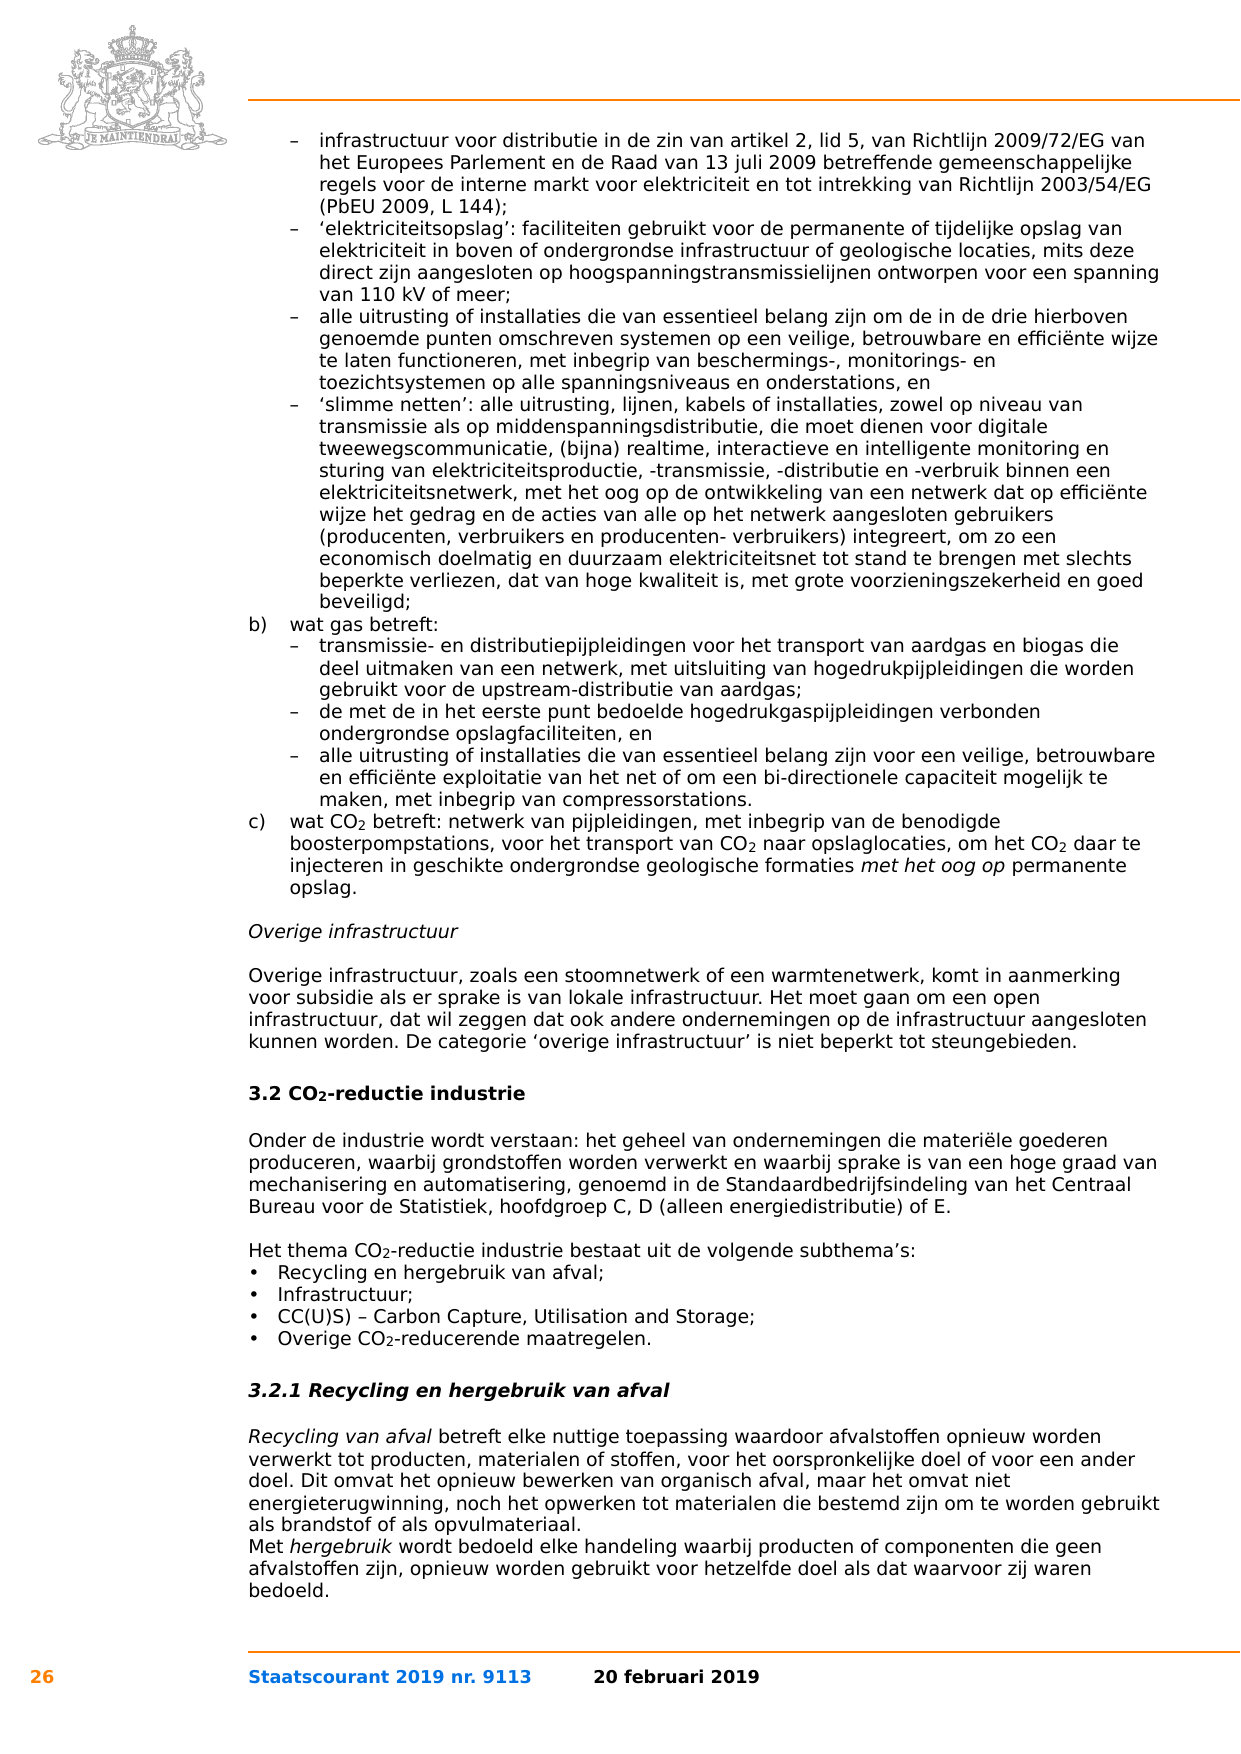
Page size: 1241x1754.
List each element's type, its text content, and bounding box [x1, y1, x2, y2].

text – de met de in het eerste punt bedoelde hogedrukgaspijpleidingen verbonden ondergrondse opslagfaciliteiten, en [289, 701, 1163, 745]
text Het thema CO2-reductie industrie bestaat uit de volgende subthema’s: [248, 1239, 1163, 1262]
text • Infrastructuur; [248, 1283, 1163, 1306]
text Onder de industrie wordt verstaan: het geheel van ondernemingen die materiële goederen produceren, waarbij grondstoffen worden verwerkt en waarbij sprake is van een hoge graad van mechanisering en automatisering, genoemd in de Standaardbedrijfsindeling van het Centraal Bureau voor de Statistiek, hoofdgroep C, D (alleen energiedistributie) of E. [248, 1130, 1163, 1218]
text – alle uitrusting of installaties die van essentieel belang zijn voor een veilige, betrouwbare en efficiënte exploitatie van het net of om een bi-directionele capaciteit mogelijk te maken, met inbegrip van compressorstations. [289, 745, 1163, 811]
text – alle uitrusting of installaties die van essentieel belang zijn om de in de drie hierboven genoemde punten omschreven systemen op een veilige, betrouwbare en efficiënte wijze te laten functioneren, met inbegrip van beschermings-, monitorings- en toezichtsystemen op alle spanningsniveaus en onderstations, en [289, 306, 1163, 394]
text b) wat gas betreft: [248, 613, 1163, 635]
subtitle 3.2.1 Recycling en hergebruik van afval [248, 1379, 1163, 1401]
subtitle 3.2 CO2-reductie industrie [248, 1083, 1163, 1105]
subtitle Overige infrastructuur [248, 921, 1163, 943]
text Overige infrastructuur, zoals een stoomnetwerk of een warmtenetwerk, komt in aanmerking voor subsidie als er sprake is van lokale infrastructuur. Het moet gaan om een open infrastructuur, dat wil zeggen dat ook andere ondernemingen op de infrastructuur aangesloten kunnen worden. De categorie ‘overige infrastructuur’ is niet beperkt tot steungebieden. [248, 965, 1163, 1053]
text – ‘elektriciteitsopslag’: faciliteiten gebruikt voor de permanente of tijdelijke opslag van elektriciteit in boven of ondergrondse infrastructuur of geologische locaties, mits deze direct zijn aangesloten op hoogspanningstransmissielijnen ontworpen voor een spanning van 110 kV of meer; [289, 218, 1163, 306]
text • CC(U)S) – Carbon Capture, Utilisation and Storage; [248, 1306, 1163, 1327]
text – infrastructuur voor distributie in de zin van artikel 2, lid 5, van Richtlijn 2009/72/EG van het Europees Parlement en de Raad van 13 juli 2009 betreffende gemeenschappelijke regels voor de interne markt voor elektriciteit en tot intrekking van Richtlijn 2003/54/EG (PbEU 2009, L 144); [289, 130, 1163, 218]
text – transmissie- en distributiepijpleidingen voor het transport van aardgas en biogas die deel uitmaken van een netwerk, met uitsluiting van hogedrukpijpleidingen die worden gebruikt voor de upstream-distributie van aardgas; [289, 635, 1163, 701]
text • Recycling en hergebruik van afval; [248, 1262, 1163, 1283]
picture [38, 25, 227, 150]
text • Overige CO2-reducerende maatregelen. [248, 1327, 1163, 1349]
text – ‘slimme netten’: alle uitrusting, lijnen, kabels of installaties, zowel op niveau van transmissie als op middenspanningsdistributie, die moet dienen voor digitale tweewegscommunicatie, (bijna) realtime, interactieve en intelligente monitoring en sturing van elektriciteitsproductie, -transmissie, -distributie en -verbruik binnen een elektriciteitsnetwerk, met het oog op de ontwikkeling van een netwerk dat op efficiënte wijze het gedrag en de acties van alle op het netwerk aangesloten gebruikers (producenten, verbruikers en producenten- verbruikers) integreert, om zo een economisch doelmatig en duurzaam elektriciteitsnet tot stand te brengen met slechts beperkte verliezen, dat van hoge kwaliteit is, met grote voorzieningszekerheid en goed beveiligd; [289, 394, 1163, 613]
text c) wat CO2 betreft: netwerk van pijpleidingen, met inbegrip van de benodigde boosterpompstations, voor het transport van CO2 naar opslaglocaties, om het CO2 daar te injecteren in geschikte ondergrondse geologische formaties met het oog op permanente opslag. [248, 811, 1163, 899]
text Recycling van afval betreft elke nuttige toepassing waardoor afvalstoffen opnieuw worden verwerkt tot producten, materialen of stoffen, voor het oorspronkelijke doel of voor een ander doel. Dit omvat het opnieuw bewerken van organisch afval, maar het omvat niet energieterugwinning, noch het opwerken tot materialen die bestemd zijn om te worden gebruikt als brandstof of als opvulmateriaal. [248, 1426, 1163, 1536]
text Met hergebruik wordt bedoeld elke handeling waarbij producten of componenten die geen afvalstoffen zijn, opnieuw worden gebruikt voor hetzelfde doel als dat waarvoor zij waren bedoeld. [248, 1536, 1163, 1602]
